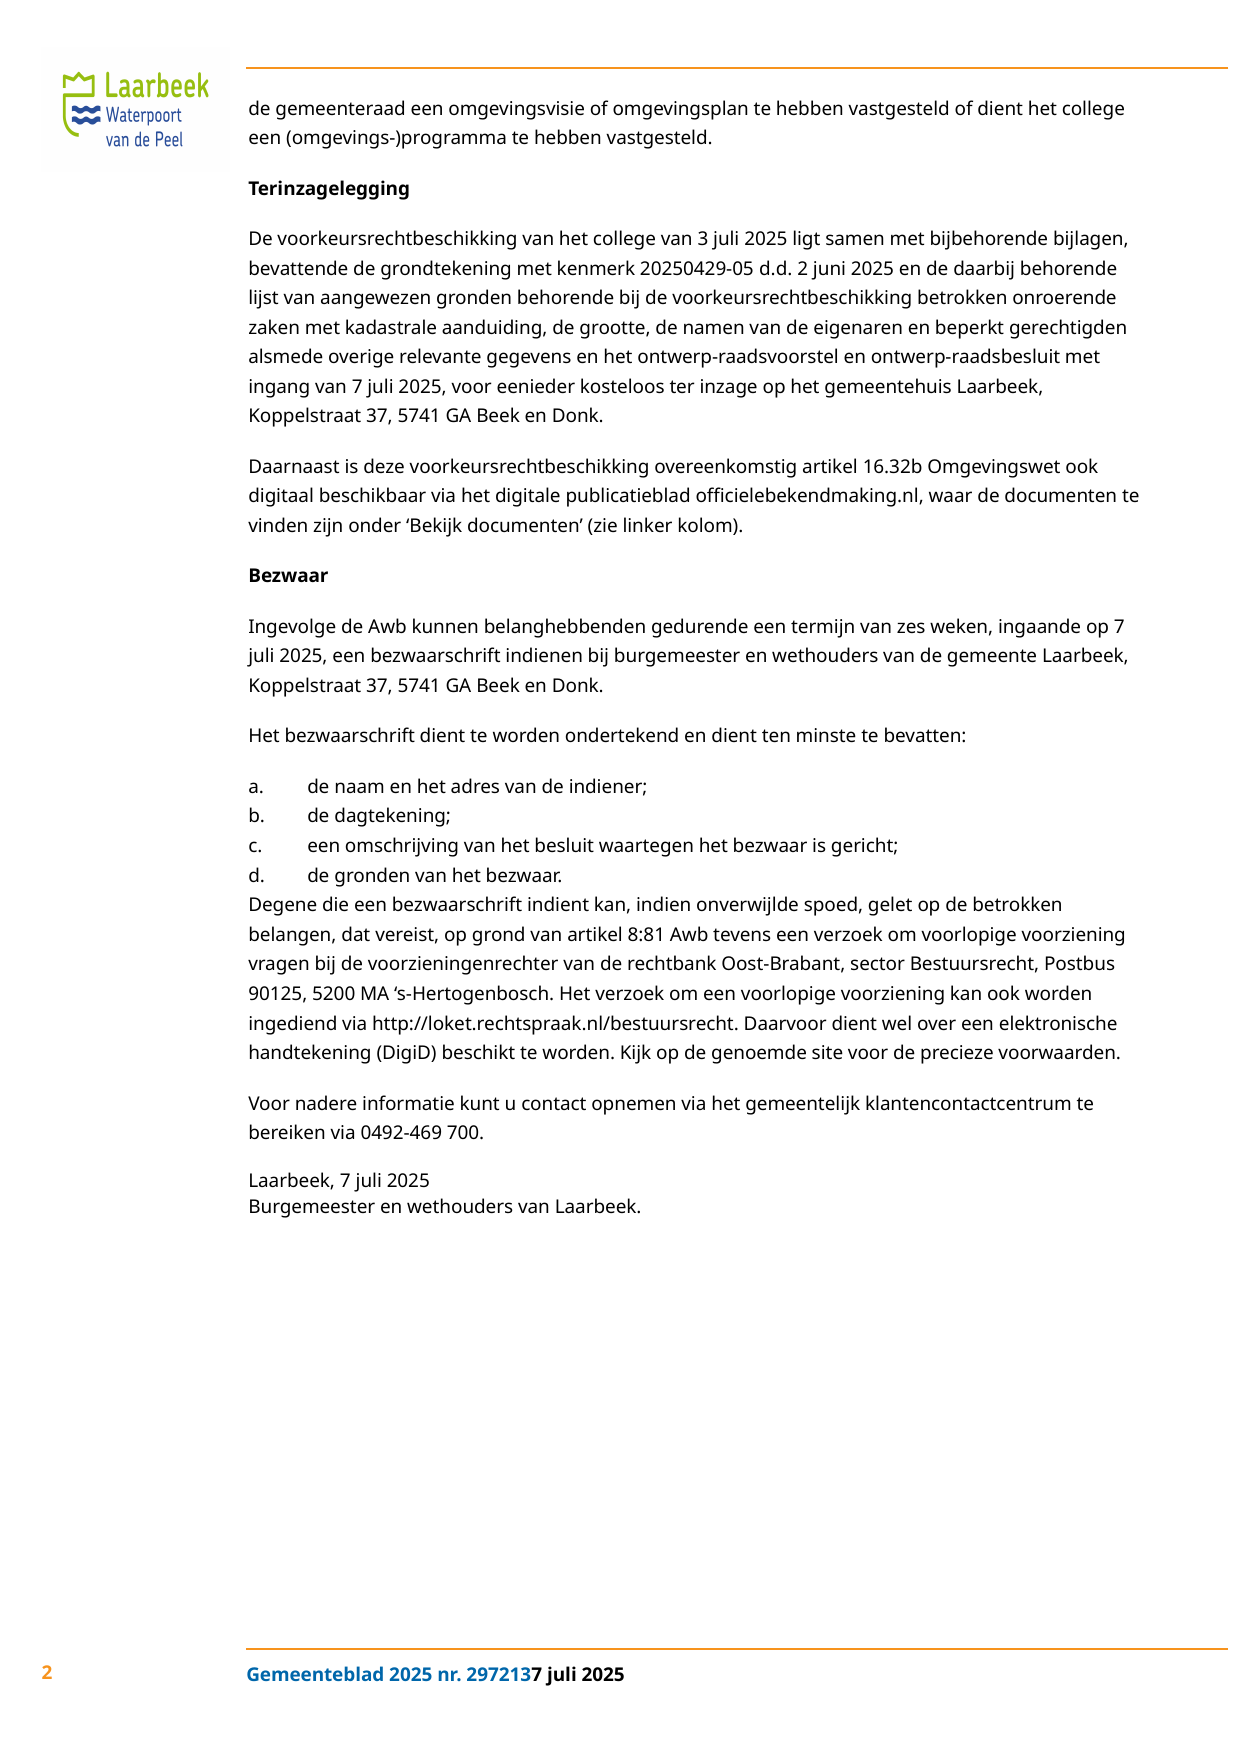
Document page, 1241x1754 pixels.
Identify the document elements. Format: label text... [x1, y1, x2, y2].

list de gronden van het bezwaar. [248, 862, 1152, 888]
text Voor nadere informatie kunt u contact opnemen via het gemeentelijk klantencontactcentrum te bereiken via 0492-469 700. [248, 1090, 1152, 1145]
text Burgemeester en wethouders van Laarbeek. [248, 1193, 1152, 1219]
text Degene die een bezwaarschrift indient kan, indien onverwijlde spoed, gelet op de betrokken belangen, dat vereist, op grond van artikel 8:81 Awb tevens een verzoek om voorlopige voorziening vragen bij de voorzieningenrechter van de rechtbank Oost-Brabant, sector Bestuursrecht, Postbus 90125, 5200 MA ‘s-Hertogenbosch. Het verzoek om een voorlopige voorziening kan ook worden ingediend via http://loket.rechtspraak.nl/bestuursrecht. Daarvoor dient wel over een elektronische handtekening (DigiD) beschikt te worden. Kijk op de genoemde site voor de precieze voorwaarden. [248, 891, 1152, 1065]
text Bezwaar [248, 563, 1152, 588]
text Terinzagelegging [248, 175, 1152, 201]
list een omschrijving van het besluit waartegen het bezwaar is gericht; [248, 832, 1152, 858]
text De voorkeursrechtbeschikking van het college van 3 juli 2025 ligt samen met bijbehorende bijlagen, bevattende de grondtekening met kenmerk 20250429-05 d.d. 2 juni 2025 en de daarbij behorende lijst van aangewezen gronden behorende bij de voorkeursrechtbeschikking betrokken onroerende zaken met kadastrale aanduiding, de grootte, de namen van de eigenaren en beperkt gerechtigden alsmede overige relevante gegevens en het ontwerp-raadsvoorstel en ontwerp-raadsbesluit met ingang van 7 juli 2025, voor eenieder kosteloos ter inzage op het gemeentehuis Laarbeek, Koppelstraat 37, 5741 GA Beek en Donk. [248, 225, 1152, 428]
text Laarbeek, 7 juli 2025 [248, 1167, 1152, 1193]
picture [41, 47, 231, 172]
text Daarnaast is deze voorkeursrechtbeschikking overeenkomstig artikel 16.32b Omgevingswet ook digitaal beschikbaar via het digitale publicatieblad officielebekendmaking.nl, waar de documenten te vinden zijn onder ‘Bekijk documenten’ (zie linker kolom). [248, 453, 1152, 538]
text Ingevolge de Awb kunnen belanghebbenden gedurende een termijn van zes weken, ingaande op 7 juli 2025, een bezwaarschrift indienen bij burgemeester en wethouders van de gemeente Laarbeek, Koppelstraat 37, 5741 GA Beek en Donk. [248, 613, 1152, 698]
list de dagtekening; [248, 803, 1152, 828]
text Het bezwaarschrift dient te worden ondertekend en dient ten minste te bevatten: [248, 723, 1152, 748]
list de naam en het adres van de indiener; [248, 773, 1152, 799]
text de gemeenteraad een omgevingsvisie of omgevingsplan te hebben vastgesteld of dient het college een (omgevings-)programma te hebben vastgesteld. [248, 95, 1152, 150]
